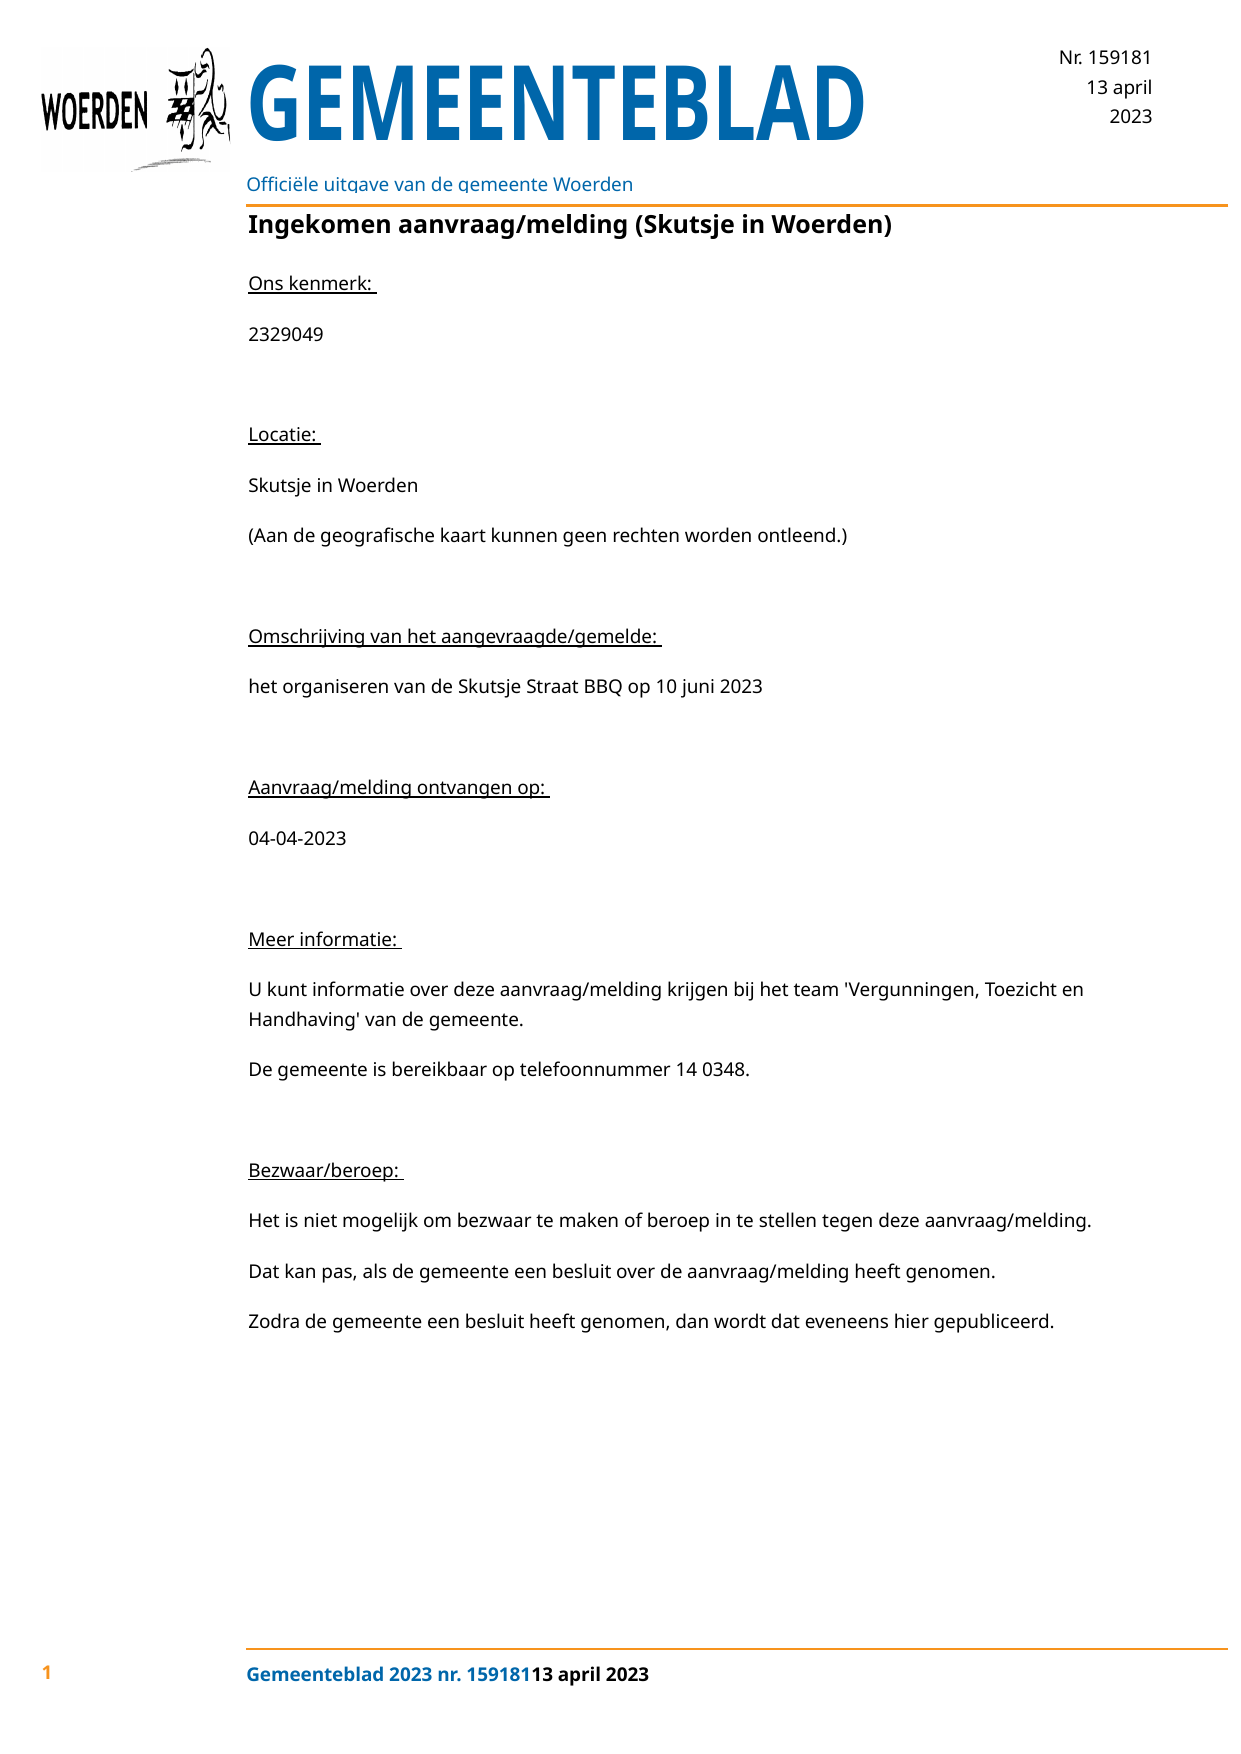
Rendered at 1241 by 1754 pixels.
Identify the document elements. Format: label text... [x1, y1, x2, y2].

text 2329049 [248, 321, 1152, 346]
text Omschrijving van het aangevraagde/gemelde: [248, 623, 1152, 649]
text Locatie: [248, 422, 1152, 447]
text het organiseren van de Skutsje Straat BBQ op 10 juni 2023 [248, 674, 1152, 699]
text Bezwaar/beroep: [248, 1157, 1152, 1183]
text Ingekomen aanvraag/melding (Skutsje in Woerden) [248, 207, 1152, 241]
text De gemeente is bereikbaar op telefoonnummer 14 0348. [248, 1056, 1152, 1082]
text Dat kan pas, als de gemeente een besluit over de aanvraag/melding heeft genomen. [248, 1258, 1152, 1283]
text Het is niet mogelijk om bezwaar te maken of beroep in te stellen tegen deze aanvraag/melding. [248, 1207, 1152, 1233]
text Aanvraag/melding ontvangen op: [248, 774, 1152, 800]
text Zodra de gemeente een besluit heeft genomen, dan wordt dat eveneens hier gepubliceerd. [248, 1308, 1152, 1334]
text (Aan de geografische kaart kunnen geen rechten worden ontleend.) [248, 522, 1152, 548]
text 04-04-2023 [248, 825, 1152, 851]
text Skutsje in Woerden [248, 472, 1152, 498]
text Meer informatie: [248, 926, 1152, 951]
text U kunt informatie over deze aanvraag/melding krijgen bij het team 'Vergunningen, Toezicht en Handhaving' van de gemeente. [248, 976, 1152, 1031]
picture [41, 47, 231, 172]
text Ons kenmerk: [248, 270, 1152, 296]
